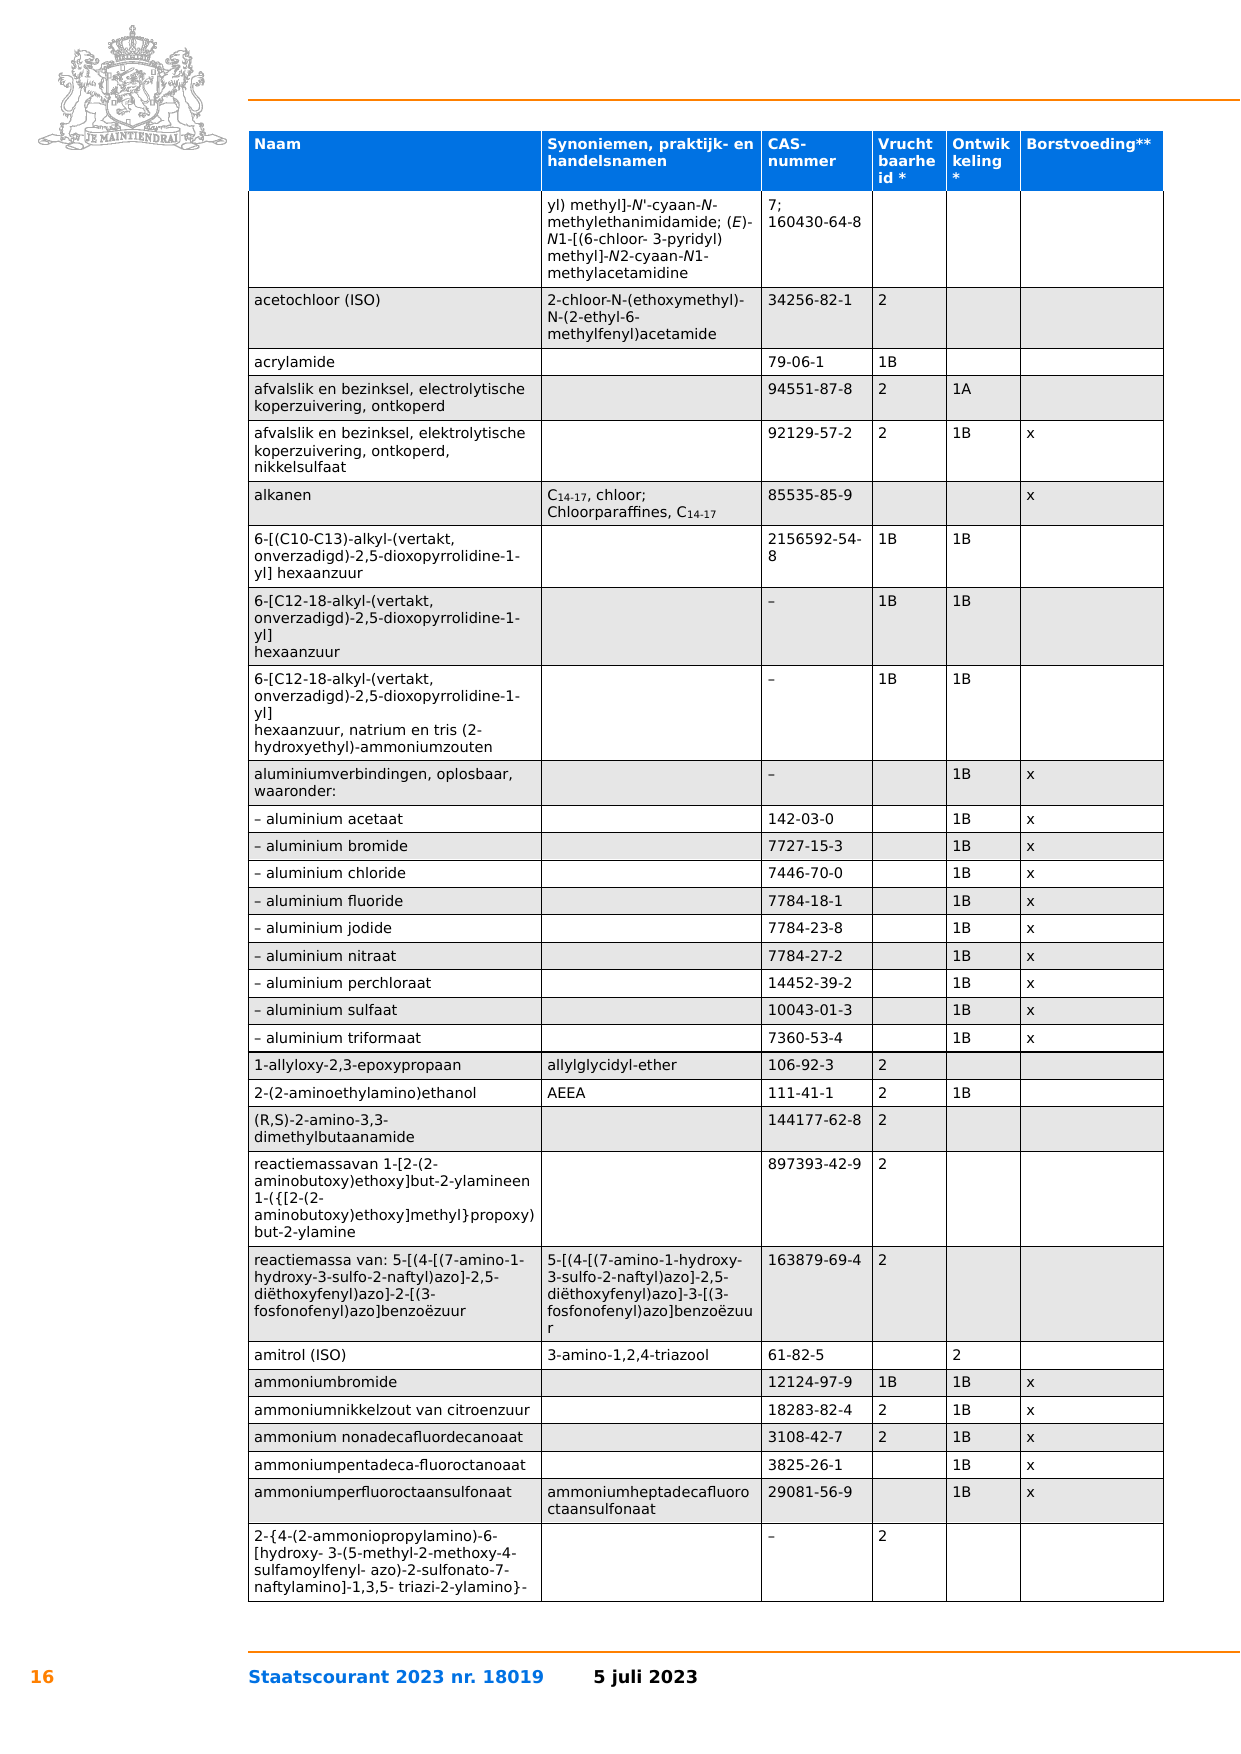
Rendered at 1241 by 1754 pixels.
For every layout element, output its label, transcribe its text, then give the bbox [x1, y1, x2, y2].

table_cell [542, 666, 761, 760]
table_cell yl) methyl]-N'-cyaan-N- methylethanimidamide; (E)-N1-[(6-chloor- 3-pyridyl) methyl]-N2-cyaan-N1-methylacetamidine [542, 192, 761, 287]
table_cell 34256-82-1 [762, 288, 872, 348]
table_cell 1B [873, 349, 946, 375]
table_cell [873, 1479, 946, 1522]
table_cell 1B [947, 666, 1020, 760]
table_cell alkanen [249, 482, 541, 525]
table_header Synoniemen, praktijk- en handelsnamen [542, 131, 761, 191]
table_cell 7360-53-4 [762, 1025, 872, 1051]
table_cell x [1021, 806, 1163, 832]
table_cell C14-17, chloor; Chloorparaffines, C14-17 [542, 482, 761, 525]
table_cell [542, 1370, 761, 1396]
table_cell [542, 970, 761, 997]
table_cell [873, 761, 946, 805]
table_cell afvalslik en bezinksel, electrolytische koperzuivering, ontkoperd [249, 376, 541, 420]
table_cell 2 [873, 1424, 946, 1451]
table_cell 92129-57-2 [762, 421, 872, 481]
table_cell x [1021, 833, 1163, 859]
table_cell x [1021, 998, 1163, 1024]
table_cell – aluminium bromide [249, 833, 541, 859]
table_cell [873, 998, 946, 1024]
table_cell 1B [947, 915, 1020, 942]
table_cell 12124-97-9 [762, 1370, 872, 1396]
table_cell [873, 943, 946, 969]
table_cell 1B [947, 588, 1020, 665]
table_cell x [1021, 421, 1163, 481]
table_cell 3-amino-1,2,4-triazool [542, 1342, 761, 1368]
table_cell [947, 1152, 1020, 1246]
table_cell – [762, 761, 872, 805]
table_cell 1B [873, 526, 946, 587]
table_cell 1B [947, 806, 1020, 832]
table_cell 7446-70-0 [762, 861, 872, 887]
table_cell [873, 1342, 946, 1368]
table_cell 897393-42-9 [762, 1152, 872, 1246]
table_cell ammoniumheptadecafluoroctaansulfonaat [542, 1479, 761, 1522]
table_cell x [1021, 761, 1163, 805]
table_cell 61-82-5 [762, 1342, 872, 1368]
table_cell 18283-82-4 [762, 1397, 872, 1423]
table_cell [947, 1524, 1020, 1601]
table_cell 29081-56-9 [762, 1479, 872, 1522]
table_cell 2 [873, 1053, 946, 1079]
table_cell [873, 1452, 946, 1478]
table_header Naam [249, 131, 541, 191]
table_cell [1021, 1524, 1163, 1601]
table_cell 2 [873, 376, 946, 420]
table_cell [1021, 1053, 1163, 1079]
table_cell 1B [873, 1370, 946, 1396]
table_cell [947, 1247, 1020, 1341]
table_cell AEEA [542, 1080, 761, 1106]
table_cell x [1021, 1452, 1163, 1478]
table_cell 1B [873, 666, 946, 760]
table_cell reactiemassavan 1-[2-(2-aminobutoxy)ethoxy]but-2-ylamineen 1-({[2-(2-aminobutoxy)ethoxy]methyl}propoxy) but-2-ylamine [249, 1152, 541, 1246]
table_cell 1B [947, 861, 1020, 887]
table_cell [947, 192, 1020, 287]
table_cell [873, 915, 946, 942]
table_cell [542, 888, 761, 914]
table_cell [1021, 1152, 1163, 1246]
table_cell x [1021, 482, 1163, 525]
table_cell 2 [873, 288, 946, 348]
table_cell x [1021, 943, 1163, 969]
table_cell [542, 421, 761, 481]
table_cell 106-92-3 [762, 1053, 872, 1079]
table_cell [873, 833, 946, 859]
table_cell 1B [947, 421, 1020, 481]
table_cell 1B [947, 1424, 1020, 1451]
table_cell – aluminium triformaat [249, 1025, 541, 1051]
table_cell ammoniumpentadeca-fluoroctanoaat [249, 1452, 541, 1478]
picture [38, 25, 227, 150]
table_cell acrylamide [249, 349, 541, 375]
table_cell [1021, 1107, 1163, 1151]
table_cell 1B [947, 1397, 1020, 1423]
table_cell 94551-87-8 [762, 376, 872, 420]
table_cell [249, 192, 541, 287]
table_cell [873, 1025, 946, 1051]
table_cell 1B [947, 943, 1020, 969]
table_cell 2 [873, 1152, 946, 1246]
table_cell 7784-18-1 [762, 888, 872, 914]
table_cell – aluminium sulfaat [249, 998, 541, 1024]
table_cell – aluminium acetaat [249, 806, 541, 832]
table_cell 1B [947, 1080, 1020, 1106]
table_cell 1A [947, 376, 1020, 420]
table_header CAS-nummer [762, 131, 872, 191]
table_cell 1B [947, 1479, 1020, 1522]
table_cell [947, 482, 1020, 525]
table_cell 2-(2-aminoethylamino)ethanol [249, 1080, 541, 1106]
table_header Ontwikkeling * [947, 131, 1020, 191]
table_cell aluminiumverbindingen, oplosbaar, waaronder: [249, 761, 541, 805]
table_cell [873, 888, 946, 914]
table_cell [947, 1053, 1020, 1079]
table_cell afvalslik en bezinksel, elektrolytische koperzuivering, ontkoperd, nikkelsulfaat [249, 421, 541, 481]
table_cell reactiemassa van: 5-[(4-[(7-amino-1-hydroxy-3-sulfo-2-naftyl)azo]-2,5-diëthoxyfenyl)azo]-2-[(3-fosfonofenyl)azo]benzoëzuur [249, 1247, 541, 1341]
table_cell [947, 349, 1020, 375]
table_cell [1021, 526, 1163, 587]
table_cell ammonium nonadecafluordecanoaat [249, 1424, 541, 1451]
table_cell – aluminium perchloraat [249, 970, 541, 997]
table_cell 1B [947, 970, 1020, 997]
table_cell x [1021, 1424, 1163, 1451]
table_cell [1021, 666, 1163, 760]
table_cell 2156592-54-8 [762, 526, 872, 587]
table_cell [542, 588, 761, 665]
table_cell 2 [873, 1524, 946, 1601]
table_cell 1B [947, 761, 1020, 805]
table_cell – [762, 588, 872, 665]
table_cell [1021, 1247, 1163, 1341]
table_cell – aluminium fluoride [249, 888, 541, 914]
table_cell 6-[C12-18-alkyl-(vertakt, onverzadigd)-2,5-dioxopyrrolidine-1-yl] hexaanzuur [249, 588, 541, 665]
table_cell 2 [947, 1342, 1020, 1368]
table_cell [542, 376, 761, 420]
table_cell [873, 482, 946, 525]
table_cell [542, 1152, 761, 1246]
table_cell x [1021, 1479, 1163, 1522]
table_cell 2-{4-(2-ammoniopropylamino)-6-[hydroxy- 3-(5-methyl-2-methoxy-4-sulfamoylfenyl- azo)-2-sulfonato-7-naftylamino]-1,3,5- triazi-2-ylamino}- [249, 1524, 541, 1601]
table_cell 1B [947, 833, 1020, 859]
table_cell 7784-27-2 [762, 943, 872, 969]
table_cell 1B [947, 1370, 1020, 1396]
table_cell [1021, 588, 1163, 665]
table_cell 2-chloor-N-(ethoxymethyl)-N-(2-ethyl-6-methylfenyl)acetamide [542, 288, 761, 348]
table_cell [947, 1107, 1020, 1151]
table_cell [1021, 349, 1163, 375]
table_cell [542, 943, 761, 969]
table_cell [1021, 1342, 1163, 1368]
table_cell [542, 526, 761, 587]
table_cell 3108-42-7 [762, 1424, 872, 1451]
table_cell ammoniumbromide [249, 1370, 541, 1396]
table_cell 7; 160430-64-8 [762, 192, 872, 287]
table_cell [542, 915, 761, 942]
table_cell 14452-39-2 [762, 970, 872, 997]
table_cell [542, 1452, 761, 1478]
table_cell [542, 998, 761, 1024]
table_cell [542, 349, 761, 375]
table_cell 79-06-1 [762, 349, 872, 375]
table_cell [1021, 376, 1163, 420]
table_cell 1B [947, 998, 1020, 1024]
table_cell 163879-69-4 [762, 1247, 872, 1341]
table_cell 7784-23-8 [762, 915, 872, 942]
table_cell [542, 1424, 761, 1451]
table_cell [1021, 1080, 1163, 1106]
table_cell [542, 1107, 761, 1151]
table_cell [873, 806, 946, 832]
table_cell 1B [947, 526, 1020, 587]
table_cell x [1021, 970, 1163, 997]
table_cell 2 [873, 1397, 946, 1423]
table_cell [873, 861, 946, 887]
table_cell 2 [873, 1080, 946, 1106]
table_cell [542, 806, 761, 832]
table_cell – aluminium nitraat [249, 943, 541, 969]
table_cell acetochloor (ISO) [249, 288, 541, 348]
table_cell x [1021, 861, 1163, 887]
table_cell 2 [873, 1107, 946, 1151]
table_cell 5-[(4-[(7-amino-1-hydroxy-3-sulfo-2-naftyl)azo]-2,5-diëthoxyfenyl)azo]-3-[(3-fosfonofenyl)azo]benzoëzuur [542, 1247, 761, 1341]
table_cell 3825-26-1 [762, 1452, 872, 1478]
table_cell ammoniumnikkelzout van citroenzuur [249, 1397, 541, 1423]
table_cell allylglycidyl-ether [542, 1053, 761, 1079]
table_cell – aluminium chloride [249, 861, 541, 887]
table_header Vruchtbaarheid * [873, 131, 946, 191]
table_cell [1021, 288, 1163, 348]
table_cell 1B [947, 1025, 1020, 1051]
table_cell x [1021, 1370, 1163, 1396]
table_cell x [1021, 1397, 1163, 1423]
table_cell [542, 761, 761, 805]
table_cell ammoniumperfluoroctaansulfonaat [249, 1479, 541, 1522]
table_cell [947, 288, 1020, 348]
table_cell 1B [947, 1452, 1020, 1478]
table_cell 144177-62-8 [762, 1107, 872, 1151]
table_cell – [762, 666, 872, 760]
table_cell [542, 1397, 761, 1423]
table_cell 6-[C12-18-alkyl-(vertakt, onverzadigd)-2,5-dioxopyrrolidine-1-yl] hexaanzuur, natrium en tris (2-hydroxyethyl)-ammoniumzouten [249, 666, 541, 760]
table_cell x [1021, 1025, 1163, 1051]
table_cell – [762, 1524, 872, 1601]
table_cell [542, 1025, 761, 1051]
table_cell x [1021, 915, 1163, 942]
table_cell [1021, 192, 1163, 287]
table_cell 111-41-1 [762, 1080, 872, 1106]
table_cell [873, 970, 946, 997]
table_cell [542, 861, 761, 887]
table_cell 6-[(C10-C13)-alkyl-(vertakt, onverzadigd)-2,5-dioxopyrrolidine-1-yl] hexaanzuur [249, 526, 541, 587]
table_cell 2 [873, 1247, 946, 1341]
table_cell 85535-85-9 [762, 482, 872, 525]
table_cell [873, 192, 946, 287]
table_cell (R,S)-2-amino-3,3-dimethylbutaanamide [249, 1107, 541, 1151]
table_cell 1B [873, 588, 946, 665]
table_cell 142-03-0 [762, 806, 872, 832]
table_cell 2 [873, 421, 946, 481]
table_header Borstvoeding** [1021, 131, 1163, 191]
table_cell x [1021, 888, 1163, 914]
table_cell [542, 1524, 761, 1601]
table_cell amitrol (ISO) [249, 1342, 541, 1368]
table_cell 10043-01-3 [762, 998, 872, 1024]
table_cell – aluminium jodide [249, 915, 541, 942]
table_cell 7727-15-3 [762, 833, 872, 859]
table_cell 1B [947, 888, 1020, 914]
table_cell [542, 833, 761, 859]
table_cell 1-allyloxy-2,3-epoxypropaan [249, 1053, 541, 1079]
